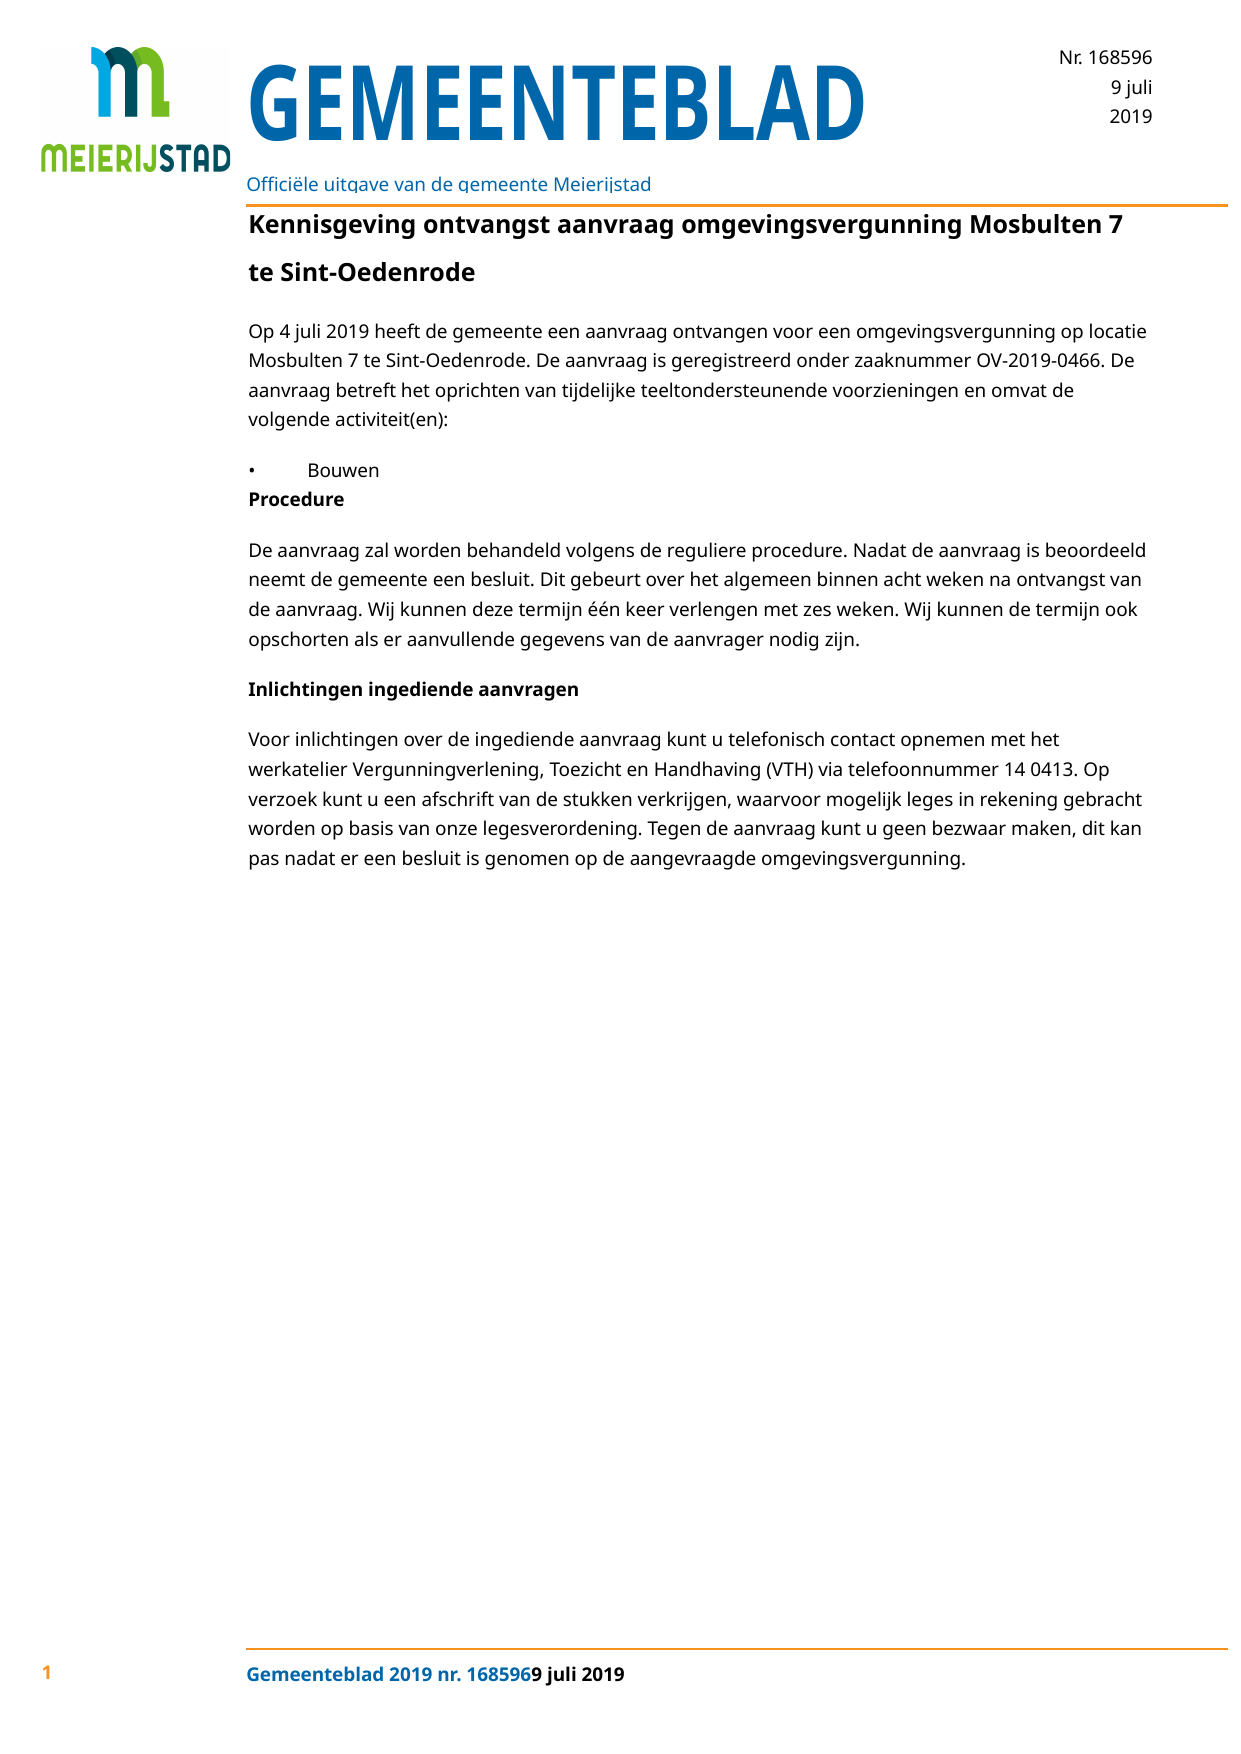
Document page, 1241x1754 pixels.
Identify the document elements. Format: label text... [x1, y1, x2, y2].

text Op 4 juli 2019 heeft de gemeente een aanvraag ontvangen voor een omgevingsvergunning op locatie Mosbulten 7 te Sint-Oedenrode. De aanvraag is geregistreerd onder zaaknummer OV-2019-0466. De aanvraag betreft het oprichten van tijdelijke teeltondersteunende voorzieningen en omvat de volgende activiteit(en): [248, 318, 1152, 432]
text Voor inlichtingen over de ingediende aanvraag kunt u telefonisch contact opnemen met het werkatelier Vergunningverlening, Toezicht en Handhaving (VTH) via telefoonnummer 14 0413. Op verzoek kunt u een afschrift van de stukken verkrijgen, waarvoor mogelijk leges in rekening gebracht worden op basis van onze legesverordening. Tegen de aanvraag kunt u geen bezwaar maken, dit kan pas nadat er een besluit is genomen op de aangevraagde omgevingsvergunning. [248, 727, 1152, 871]
text Inlichtingen ingediende aanvragen [248, 676, 1152, 702]
text Kennisgeving ontvangst aanvraag omgevingsvergunning Mosbulten 7 te Sint-Oedenrode [248, 207, 1152, 288]
text Procedure [248, 487, 1152, 512]
picture [41, 47, 231, 172]
list Bouwen [248, 457, 1152, 483]
text De aanvraag zal worden behandeld volgens de reguliere procedure. Nadat de aanvraag is beoordeeld neemt de gemeente een besluit. Dit gebeurt over het algemeen binnen acht weken na ontvangst van de aanvraag. Wij kunnen deze termijn één keer verlengen met zes weken. Wij kunnen de termijn ook opschorten als er aanvullende gegevens van de aanvrager nodig zijn. [248, 537, 1152, 652]
